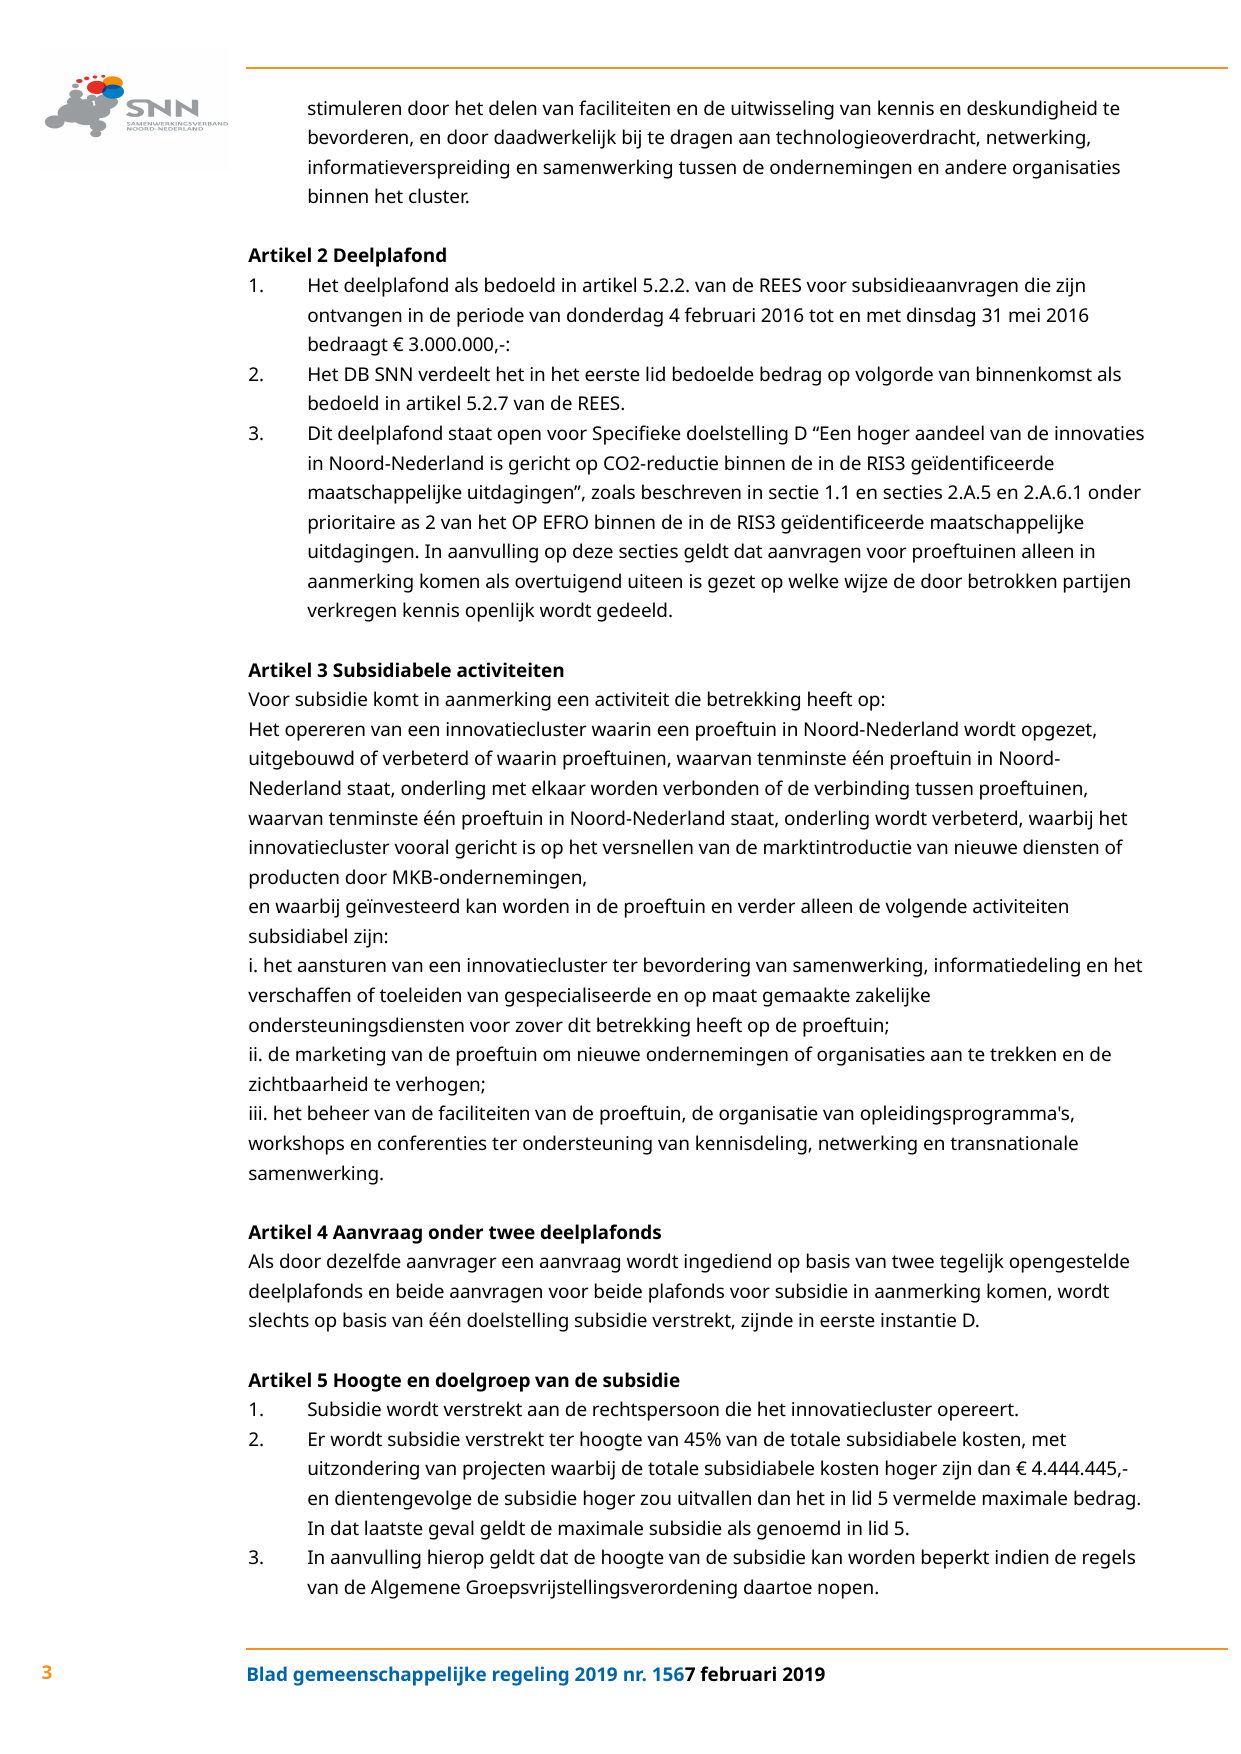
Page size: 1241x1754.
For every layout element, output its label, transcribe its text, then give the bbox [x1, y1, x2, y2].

list Subsidie wordt verstrekt aan de rechtspersoon die het innovatiecluster opereert. [248, 1396, 1152, 1422]
list Dit deelplafond staat open voor Specifieke doelstelling D “Een hoger aandeel van de innovaties in Noord-Nederland is gericht op CO2-reductie binnen de in de RIS3 geïdentificeerde maatschappelijke uitdagingen”, zoals beschreven in sectie 1.1 en secties 2.A.5 en 2.A.6.1 onder prioritaire as 2 van het OP EFRO binnen de in de RIS3 geïdentificeerde maatschappelijke uitdagingen. In aanvulling op deze secties geldt dat aanvragen voor proeftuinen alleen in aanmerking komen als overtuigend uiteen is gezet op welke wijze de door betrokken partijen verkregen kennis openlijk wordt gedeeld. [248, 420, 1152, 623]
text i. het aansturen van een innovatiecluster ter bevordering van samenwerking, informatiedeling en het verschaffen of toeleiden van gespecialiseerde en op maat gemaakte zakelijke ondersteuningsdiensten voor zover dit betrekking heeft op de proeftuin; [248, 953, 1152, 1038]
text en waarbij geïnvesteerd kan worden in de proeftuin en verder alleen de volgende activiteiten subsidiabel zijn: [248, 893, 1152, 949]
text ii. de marketing van de proeftuin om nieuwe ondernemingen of organisaties aan te trekken en de zichtbaarheid te verhogen; [248, 1041, 1152, 1097]
list stimuleren door het delen van faciliteiten en de uitwisseling van kennis en deskundigheid te bevorderen, en door daadwerkelijk bij te dragen aan technologieoverdracht, netwerking, informatieverspreiding en samenwerking tussen de ondernemingen en andere organisaties binnen het cluster. [248, 95, 1152, 209]
list In aanvulling hierop geldt dat de hoogte van de subsidie kan worden beperkt indien de regels van de Algemene Groepsvrijstellingsverordening daartoe nopen. [248, 1544, 1152, 1600]
text Artikel 5 Hoogte en doelgroep van de subsidie [248, 1367, 1152, 1393]
text Artikel 3 Subsidiabele activiteiten [248, 657, 1152, 683]
text Het opereren van een innovatiecluster waarin een proeftuin in Noord-Nederland wordt opgezet, uitgebouwd of verbeterd of waarin proeftuinen, waarvan tenminste één proeftuin in Noord-Nederland staat, onderling met elkaar worden verbonden of de verbinding tussen proeftuinen, waarvan tenminste één proeftuin in Noord-Nederland staat, onderling wordt verbeterd, waarbij het innovatiecluster vooral gericht is op het versnellen van de marktintroductie van nieuwe diensten of producten door MKB-ondernemingen, [248, 716, 1152, 890]
text Als door dezelfde aanvrager een aanvraag wordt ingediend op basis van twee tegelijk opengestelde deelplafonds en beide aanvragen voor beide plafonds voor subsidie in aanmerking komen, wordt slechts op basis van één doelstelling subsidie verstrekt, zijnde in eerste instantie D. [248, 1248, 1152, 1333]
text iii. het beheer van de faciliteiten van de proeftuin, de organisatie van opleidingsprogramma's, workshops en conferenties ter ondersteuning van kennisdeling, netwerking en transnationale samenwerking. [248, 1101, 1152, 1186]
list Er wordt subsidie verstrekt ter hoogte van 45% van de totale subsidiabele kosten, met uitzondering van projecten waarbij de totale subsidiabele kosten hoger zijn dan € 4.444.445,- en dientengevolge de subsidie hoger zou uitvallen dan het in lid 5 vermelde maximale bedrag. In dat laatste geval geldt de maximale subsidie als genoemd in lid 5. [248, 1426, 1152, 1541]
text Voor subsidie komt in aanmerking een activiteit die betrekking heeft op: [248, 686, 1152, 712]
text Artikel 2 Deelplafond [248, 243, 1152, 268]
list Het deelplafond als bedoeld in artikel 5.2.2. van de REES voor subsidieaanvragen die zijn ontvangen in de periode van donderdag 4 februari 2016 tot en met dinsdag 31 mei 2016 bedraagt € 3.000.000,-: [248, 272, 1152, 357]
text Artikel 4 Aanvraag onder twee deelplafonds [248, 1219, 1152, 1245]
picture [41, 47, 231, 172]
list Het DB SNN verdeelt het in het eerste lid bedoelde bedrag op volgorde van binnenkomst als bedoeld in artikel 5.2.7 van de REES. [248, 361, 1152, 416]
